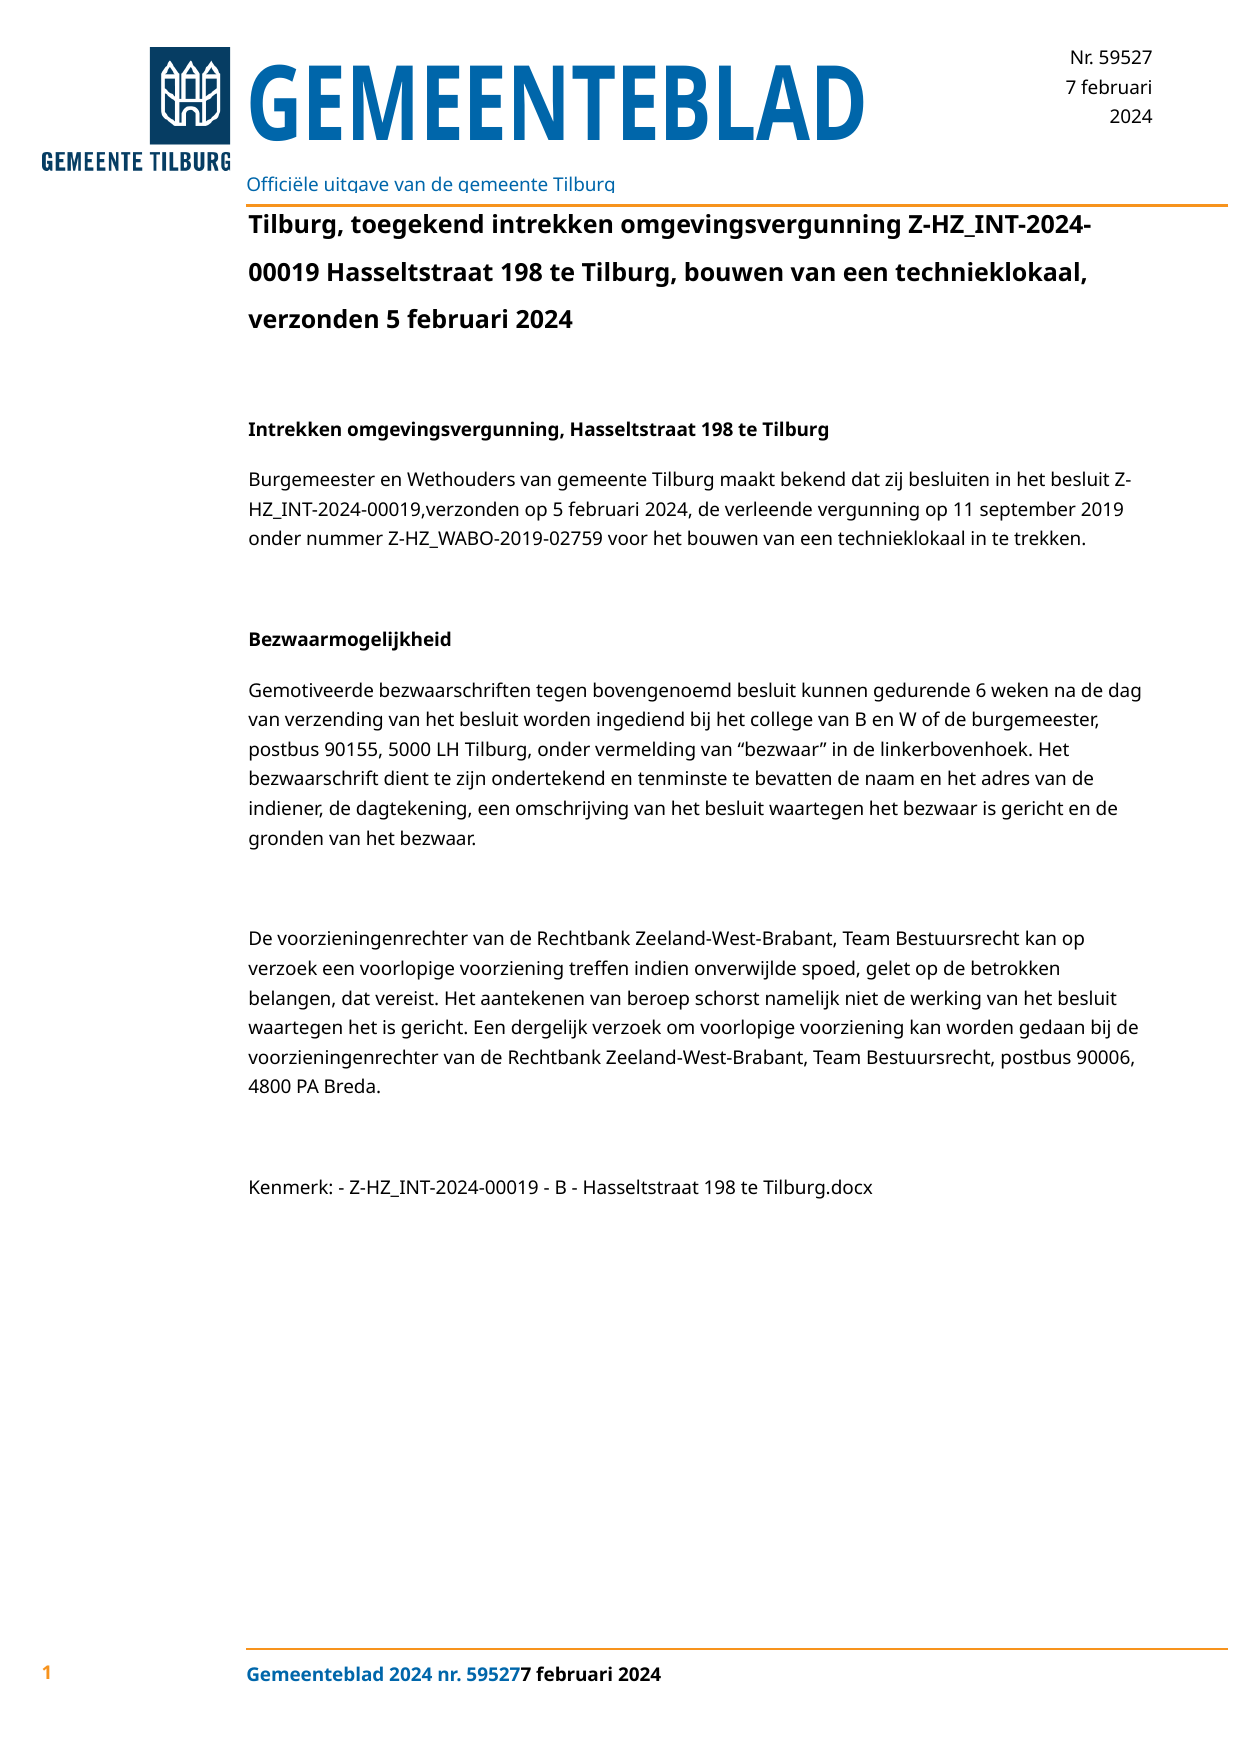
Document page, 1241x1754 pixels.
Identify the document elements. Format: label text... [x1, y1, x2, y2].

text Intrekken omgevingsvergunning, Hasseltstraat 198 te Tilburg [248, 416, 1152, 442]
text Bezwaarmogelijkheid [248, 626, 1152, 652]
text Burgemeester en Wethouders van gemeente Tilburg maakt bekend dat zij besluiten in het besluit Z-HZ_INT-2024-00019,verzonden op 5 februari 2024, de verleende vergunning op 11 september 2019 onder nummer Z-HZ_WABO-2019-02759 voor het bouwen van een technieklokaal in te trekken. [248, 466, 1152, 551]
text Kenmerk: - Z-HZ_INT-2024-00019 - B - Hasseltstraat 198 te Tilburg.docx [248, 1174, 1152, 1200]
picture [41, 47, 231, 172]
text Gemotiveerde bezwaarschriften tegen bovengenoemd besluit kunnen gedurende 6 weken na de dag van verzending van het besluit worden ingediend bij het college van B en W of de burgemeester, postbus 90155, 5000 LH Tilburg, onder vermelding van “bezwaar” in de linkerbovenhoek. Het bezwaarschrift dient te zijn ondertekend en tenminste te bevatten de naam en het adres van de indiener, de dagtekening, een omschrijving van het besluit waartegen het bezwaar is gericht en de gronden van het bezwaar. [248, 677, 1152, 850]
text Tilburg, toegekend intrekken omgevingsvergunning Z-HZ_INT-2024-00019 Hasseltstraat 198 te Tilburg, bouwen van een technieklokaal, verzonden 5 februari 2024 [248, 207, 1152, 336]
text De voorzieningenrechter van de Rechtbank Zeeland-West-Brabant, Team Bestuursrecht kan op verzoek een voorlopige voorziening treffen indien onverwijlde spoed, gelet op de betrokken belangen, dat vereist. Het aantekenen van beroep schorst namelijk niet de werking van het besluit waartegen het is gericht. Een dergelijk verzoek om voorlopige voorziening kan worden gedaan bij de voorzieningenrechter van de Rechtbank Zeeland-West-Brabant, Team Bestuursrecht, postbus 90006, 4800 PA Breda. [248, 926, 1152, 1099]
